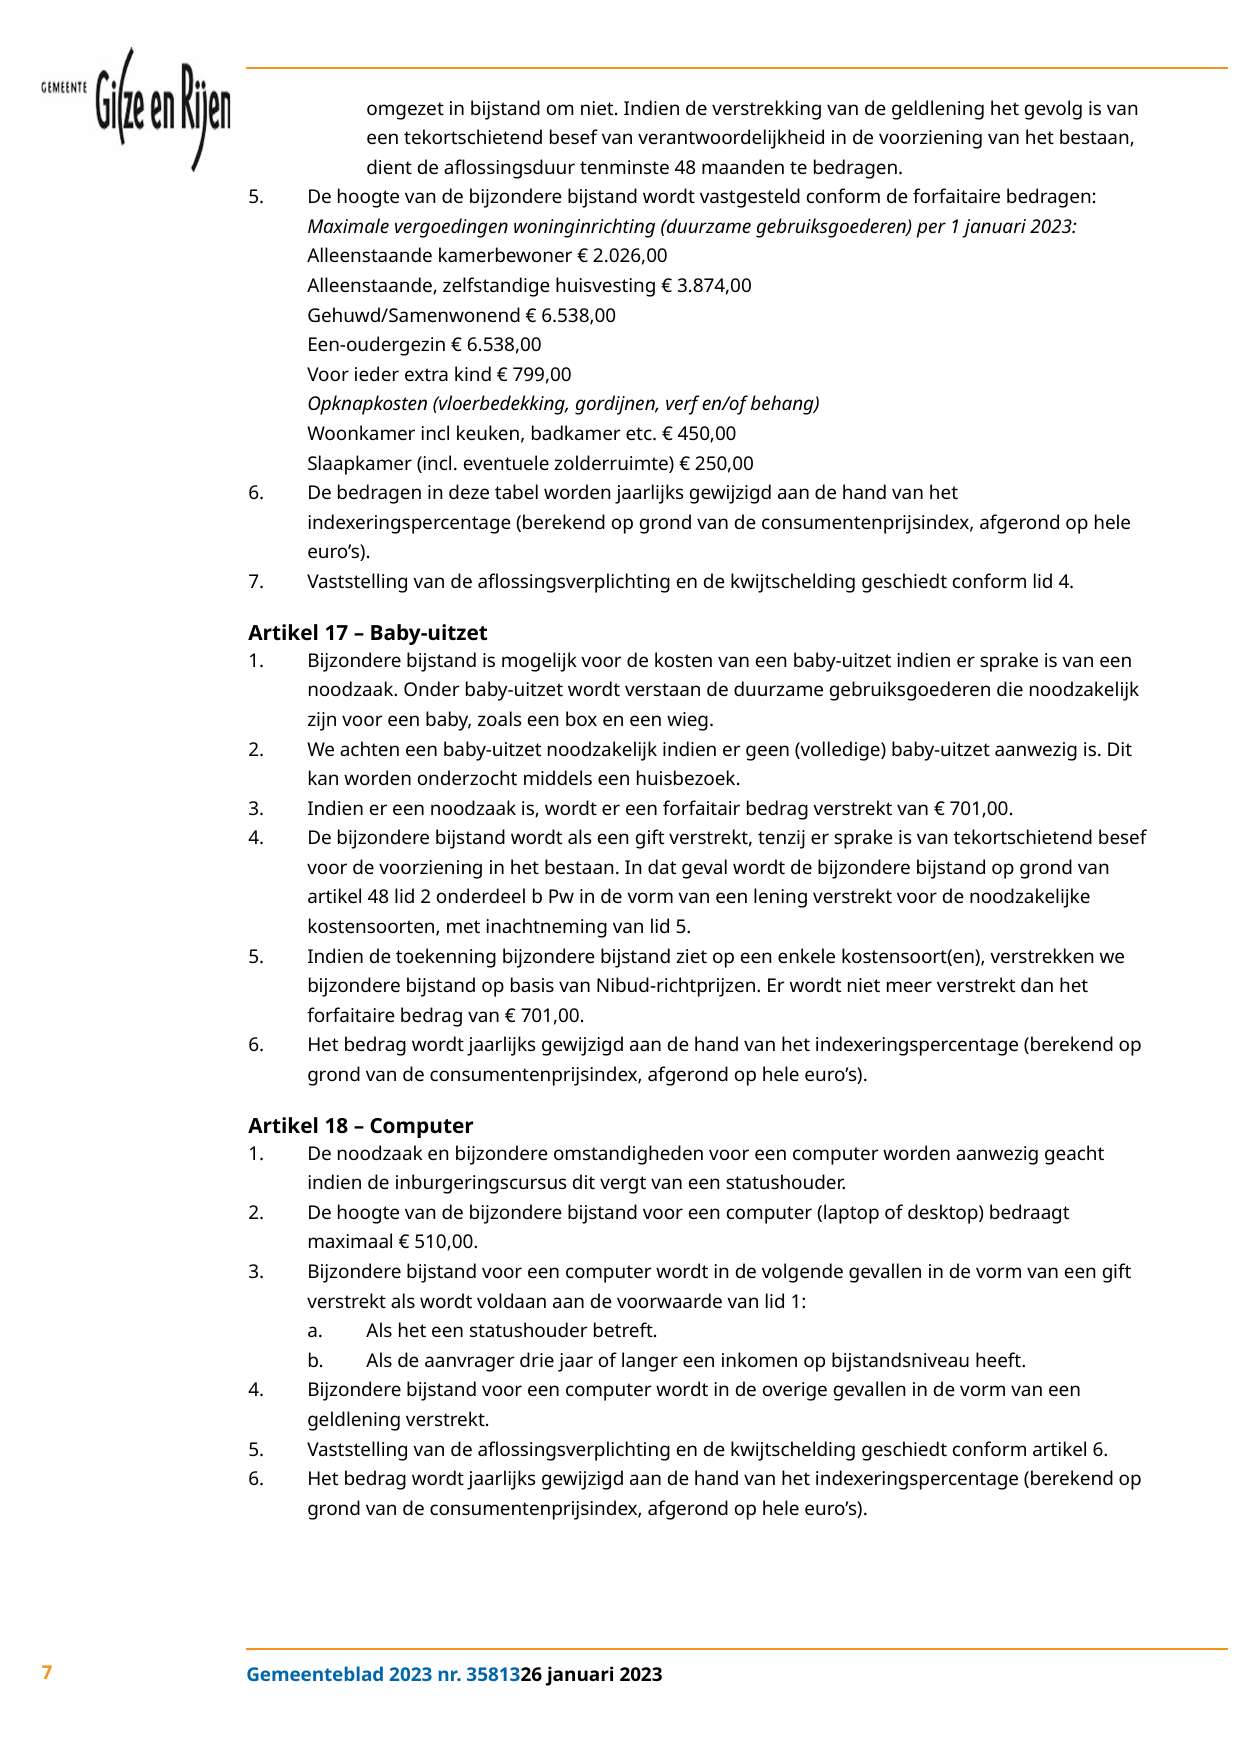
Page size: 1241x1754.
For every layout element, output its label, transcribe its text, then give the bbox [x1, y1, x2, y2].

text Artikel 17 – Baby-uitzet [248, 618, 1152, 647]
list Woonkamer incl keuken, badkamer etc. € 450,00 [248, 420, 1152, 446]
list Bijzondere bijstand is mogelijk voor de kosten van een baby-uitzet indien er sprake is van een noodzaak. Onder baby-uitzet wordt verstaan de duurzame gebruiksgoederen die noodzakelijk zijn voor een baby, zoals een box en een wieg. [248, 647, 1152, 732]
list Vaststelling van de aflossingsverplichting en de kwijtschelding geschiedt conform artikel 6. [248, 1436, 1152, 1462]
list Opknapkosten (vloerbedekking, gordijnen, verf en/of behang) [248, 391, 1152, 416]
list Maximale vergoedingen woninginrichting (duurzame gebruiksgoederen) per 1 januari 2023: [248, 213, 1152, 239]
text Artikel 18 – Computer [248, 1112, 1152, 1140]
list Voor ieder extra kind € 799,00 [248, 361, 1152, 387]
list De hoogte van de bijzondere bijstand voor een computer (laptop of desktop) bedraagt maximaal € 510,00. [248, 1199, 1152, 1254]
list Indien de toekenning bijzondere bijstand ziet op een enkele kostensoort(en), verstrekken we bijzondere bijstand op basis van Nibud-richtprijzen. Er wordt niet meer verstrekt dan het forfaitaire bedrag van € 701,00. [248, 943, 1152, 1028]
list Als het een statushouder betreft. [307, 1317, 1152, 1343]
list Het bedrag wordt jaarlijks gewijzigd aan de hand van het indexeringspercentage (berekend op grond van de consumentenprijsindex, afgerond op hele euro’s). [248, 1032, 1152, 1087]
list Het bedrag wordt jaarlijks gewijzigd aan de hand van het indexeringspercentage (berekend op grond van de consumentenprijsindex, afgerond op hele euro’s). [248, 1465, 1152, 1521]
list Een-oudergezin € 6.538,00 [248, 331, 1152, 357]
list De noodzaak en bijzondere omstandigheden voor een computer worden aanwezig geacht indien de inburgeringscursus dit vergt van een statushouder. [248, 1140, 1152, 1195]
list Slaapkamer (incl. eventuele zolderruimte) € 250,00 [248, 450, 1152, 476]
list Bijzondere bijstand voor een computer wordt in de overige gevallen in de vorm van een geldlening verstrekt. [248, 1377, 1152, 1432]
picture [41, 47, 231, 172]
list Vaststelling van de aflossingsverplichting en de kwijtschelding geschiedt conform lid 4. [248, 568, 1152, 594]
list De hoogte van de bijzondere bijstand wordt vastgesteld conform de forfaitaire bedragen: [248, 183, 1152, 209]
list Alleenstaande kamerbewoner € 2.026,00 [248, 243, 1152, 268]
list Indien er een noodzaak is, wordt er een forfaitair bedrag verstrekt van € 701,00. [248, 795, 1152, 821]
list Alleenstaande, zelfstandige huisvesting € 3.874,00 [248, 272, 1152, 298]
list De bedragen in deze tabel worden jaarlijks gewijzigd aan de hand van het indexeringspercentage (berekend op grond van de consumentenprijsindex, afgerond op hele euro’s). [248, 479, 1152, 564]
list Bijzondere bijstand voor een computer wordt in de volgende gevallen in de vorm van een gift verstrekt als wordt voldaan aan de voorwaarde van lid 1: [248, 1258, 1152, 1314]
list We achten een baby-uitzet noodzakelijk indien er geen (volledige) baby-uitzet aanwezig is. Dit kan worden onderzocht middels een huisbezoek. [248, 736, 1152, 791]
list Gehuwd/Samenwonend € 6.538,00 [248, 302, 1152, 328]
list Als de aanvrager drie jaar of langer een inkomen op bijstandsniveau heeft. [307, 1347, 1152, 1373]
list De bijzondere bijstand wordt als een gift verstrekt, tenzij er sprake is van tekortschietend besef voor de voorziening in het bestaan. In dat geval wordt de bijzondere bijstand op grond van artikel 48 lid 2 onderdeel b Pw in de vorm van een lening verstrekt voor de noodzakelijke kostensoorten, met inachtneming van lid 5. [248, 824, 1152, 939]
list omgezet in bijstand om niet. Indien de verstrekking van de geldlening het gevolg is van een tekortschietend besef van verantwoordelijkheid in de voorziening van het bestaan, dient de aflossingsduur tenminste 48 maanden te bedragen. [307, 95, 1152, 180]
